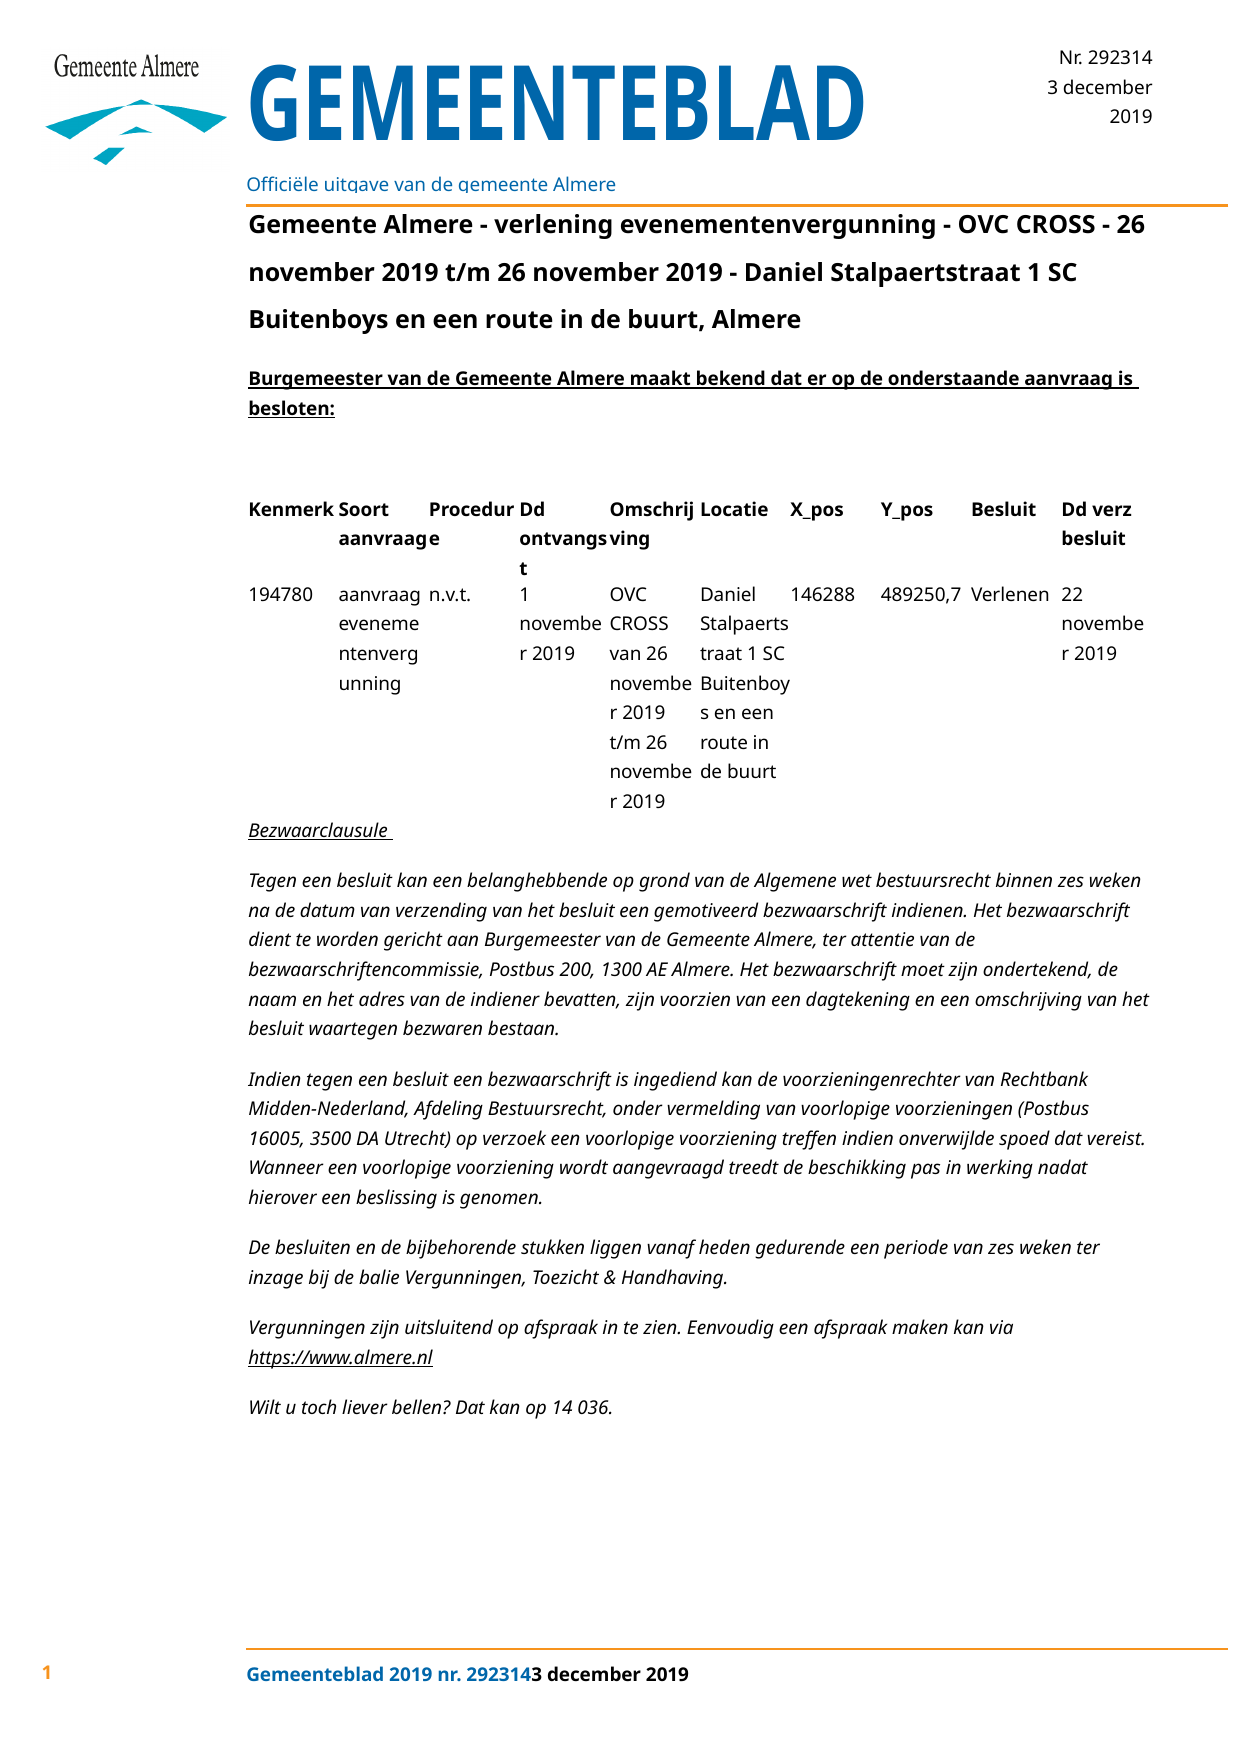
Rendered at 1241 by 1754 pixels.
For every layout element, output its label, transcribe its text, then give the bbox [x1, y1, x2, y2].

table_cell 489250,7 [881, 581, 971, 814]
table_cell n.v.t. [429, 581, 519, 814]
picture [41, 47, 231, 172]
table_cell 22 november 2019 [1061, 581, 1152, 814]
text Tegen een besluit kan een belanghebbende op grond van de Algemene wet bestuursrecht binnen zes weken na de datum van verzending van het besluit een gemotiveerd bezwaarschrift indienen. Het bezwaarschrift dient te worden gericht aan Burgemeester van de Gemeente Almere, ter attentie van de bezwaarschriftencommissie, Postbus 200, 1300 AE Almere. Het bezwaarschrift moet zijn ondertekend, de naam en het adres van de indiener bevatten, zijn voorzien van een dagtekening en een omschrijving van het besluit waartegen bezwaren bestaan. [248, 867, 1152, 1041]
table_cell OVC CROSS van 26 november 2019 t/m 26 november 2019 [609, 581, 700, 814]
text De besluiten en de bijbehorende stukken liggen vanaf heden gedurende een periode van zes weken ter inzage bij de balie Vergunningen, Toezicht & Handhaving. [248, 1234, 1152, 1290]
table_cell 194780 [248, 581, 338, 814]
table_cell Verlenen [971, 581, 1061, 814]
text Gemeente Almere - verlening evenementenvergunning - OVC CROSS - 26 november 2019 t/m 26 november 2019 - Daniel Stalpaertstraat 1 SC Buitenboys en een route in de buurt, Almere [248, 207, 1152, 336]
table_header X_pos [790, 496, 881, 581]
text Bezwaarclausule [248, 817, 1152, 843]
table_header Dd verz besluit [1061, 496, 1152, 581]
table_header Soort aanvraag [338, 496, 429, 581]
table_header Dd ontvangst [519, 496, 609, 581]
table_header Besluit [971, 496, 1061, 581]
table_cell 146288 [790, 581, 881, 814]
table_header Procedure [429, 496, 519, 581]
table_header Locatie [700, 496, 790, 581]
table_header Kenmerk [248, 496, 338, 581]
text Wilt u toch liever bellen? Dat kan op 14 036. [248, 1394, 1152, 1420]
table_cell Daniel Stalpaertstraat 1 SC Buitenboys en een route in de buurt [700, 581, 790, 814]
table_cell aanvraag evenementenvergunning [338, 581, 429, 814]
table_header Y_pos [881, 496, 971, 581]
text Vergunningen zijn uitsluitend op afspraak in te zien. Eenvoudig een afspraak maken kan via https://www.almere.nl [248, 1314, 1152, 1370]
text Indien tegen een besluit een bezwaarschrift is ingediend kan de voorzieningenrechter van Rechtbank Midden-Nederland, Afdeling Bestuursrecht, onder vermelding van voorlopige voorzieningen (Postbus 16005, 3500 DA Utrecht) op verzoek een voorlopige voorziening treffen indien onverwijlde spoed dat vereist. Wanneer een voorlopige voorziening wordt aangevraagd treedt de beschikking pas in werking nadat hierover een beslissing is genomen. [248, 1066, 1152, 1210]
table_header Omschrijving [609, 496, 700, 581]
table_cell 1 november 2019 [519, 581, 609, 814]
text Burgemeester van de Gemeente Almere maakt bekend dat er op de onderstaande aanvraag is besloten: [248, 366, 1152, 421]
